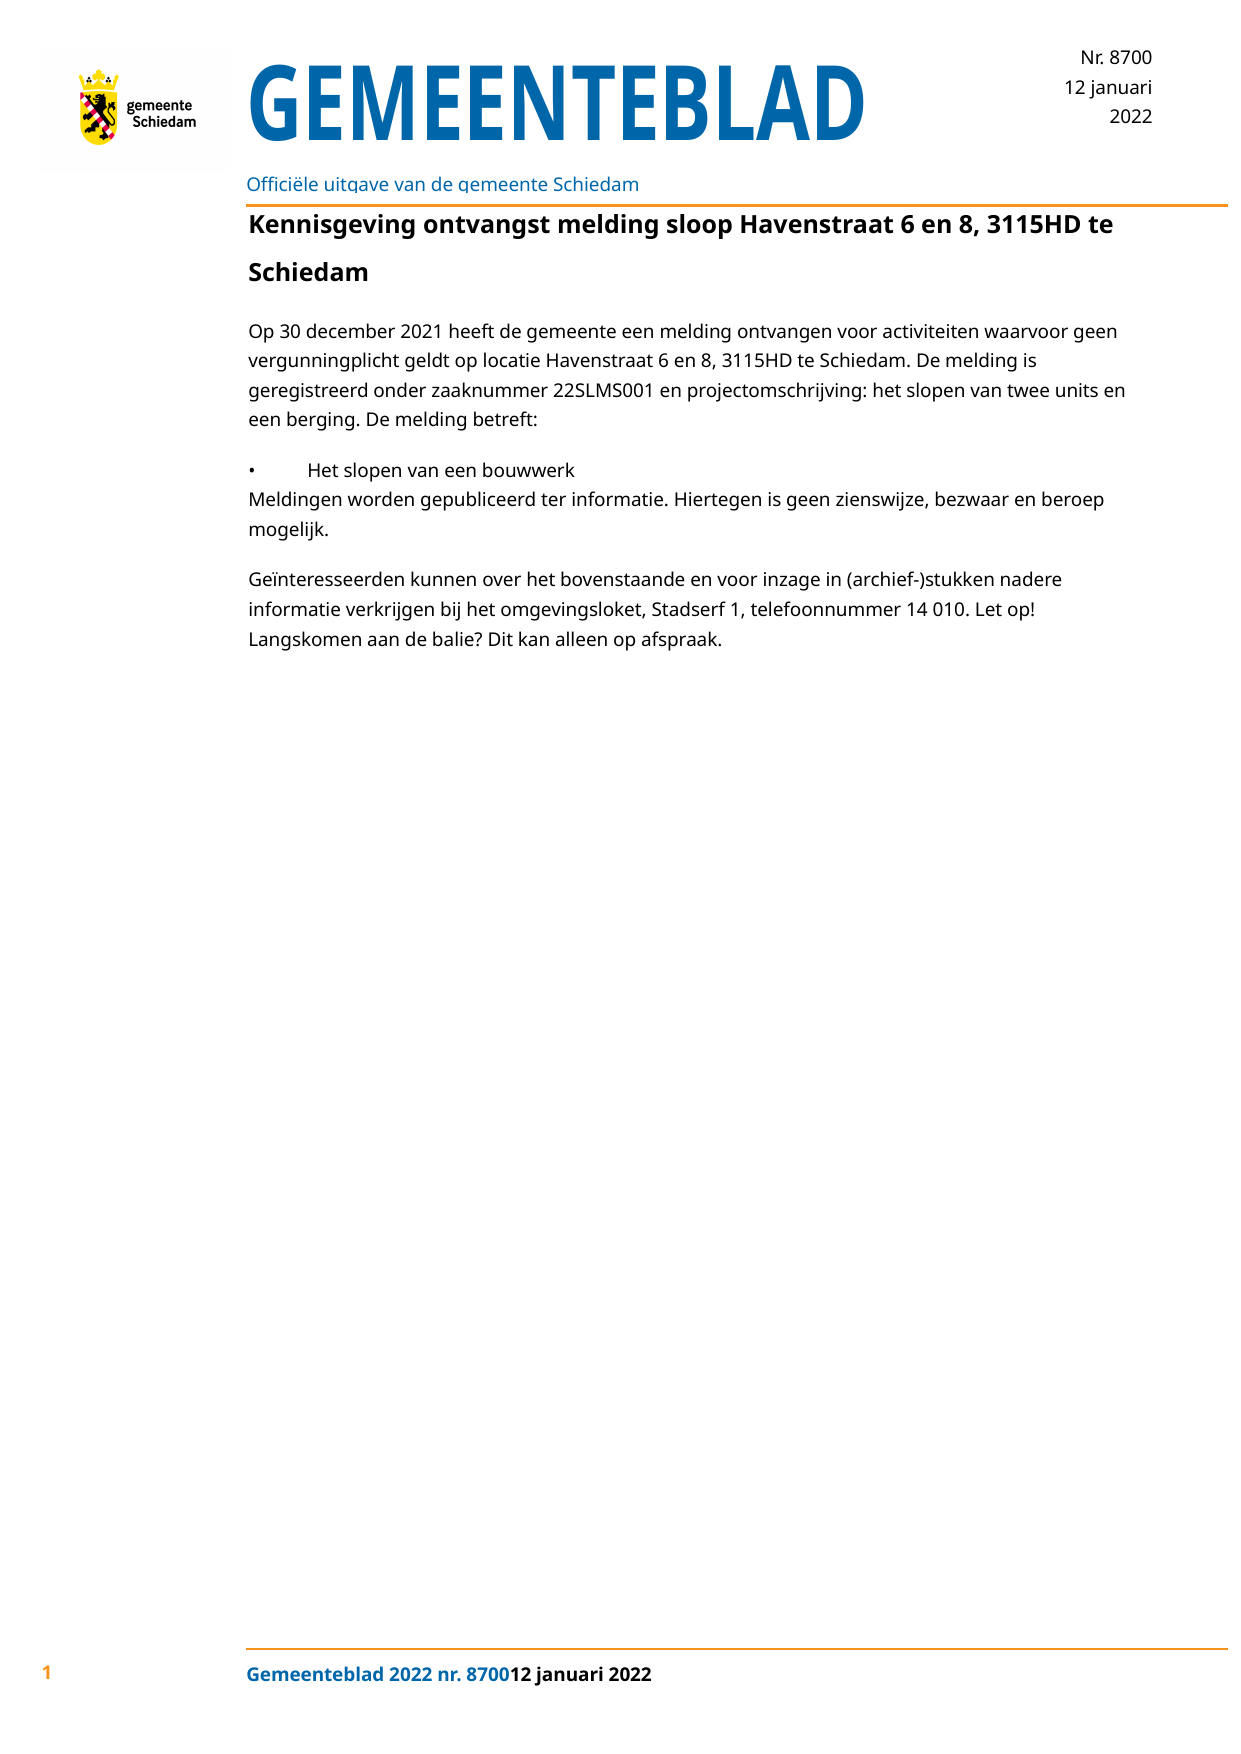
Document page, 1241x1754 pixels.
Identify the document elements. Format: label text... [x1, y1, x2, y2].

text Kennisgeving ontvangst melding sloop Havenstraat 6 en 8, 3115HD te Schiedam [248, 207, 1152, 288]
text Meldingen worden gepubliceerd ter informatie. Hiertegen is geen zienswijze, bezwaar en beroep mogelijk. [248, 487, 1152, 542]
picture [41, 47, 231, 172]
text Geïnteresseerden kunnen over het bovenstaande en voor inzage in (archief-)stukken nadere informatie verkrijgen bij het omgevingsloket, Stadserf 1, telefoonnummer 14 010. Let op! Langskomen aan de balie? Dit kan alleen op afspraak. [248, 567, 1152, 652]
list Het slopen van een bouwwerk [248, 457, 1152, 483]
text Op 30 december 2021 heeft de gemeente een melding ontvangen voor activiteiten waarvoor geen vergunningplicht geldt op locatie Havenstraat 6 en 8, 3115HD te Schiedam. De melding is geregistreerd onder zaaknummer 22SLMS001 en projectomschrijving: het slopen van twee units en een berging. De melding betreft: [248, 318, 1152, 432]
